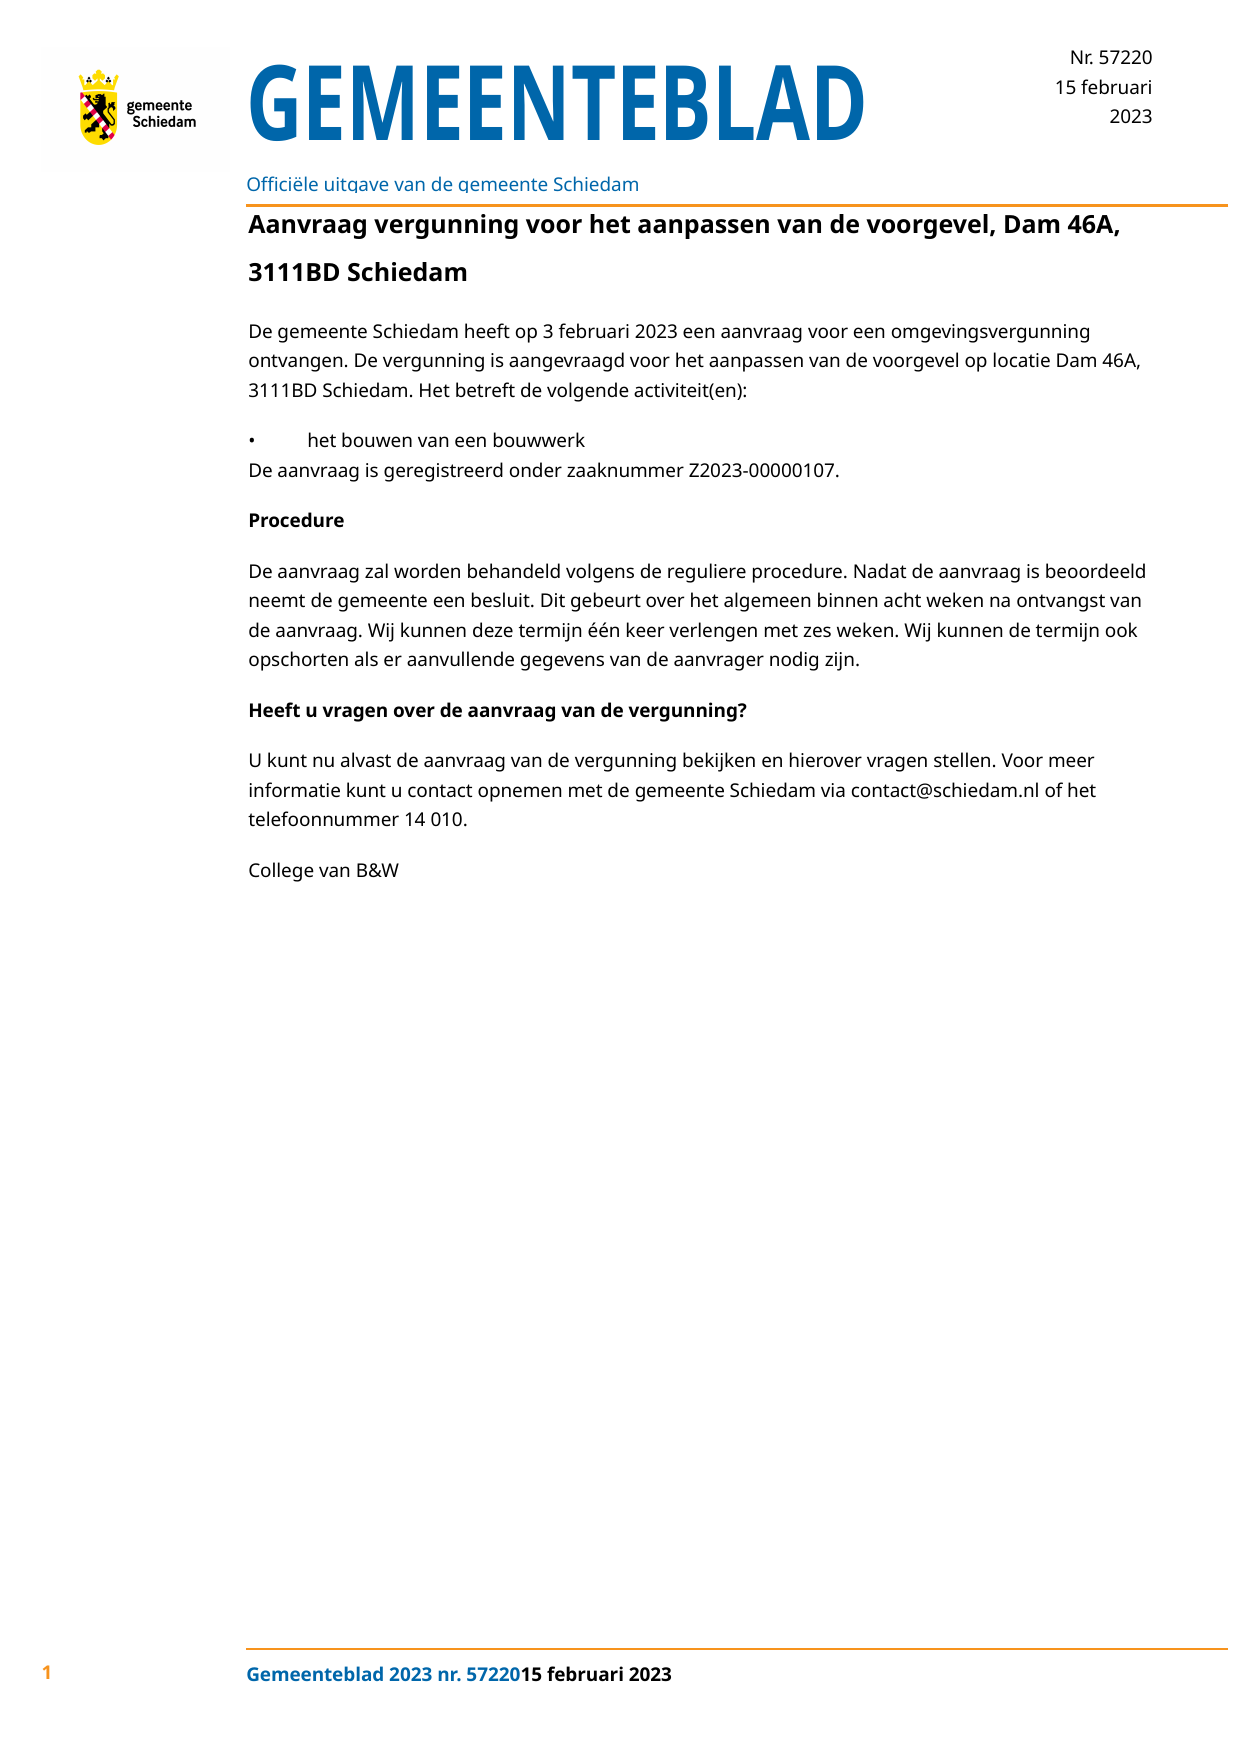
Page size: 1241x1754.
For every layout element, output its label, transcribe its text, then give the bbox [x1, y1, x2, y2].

text Aanvraag vergunning voor het aanpassen van de voorgevel, Dam 46A, 3111BD Schiedam [248, 207, 1152, 288]
text Heeft u vragen over de aanvraag van de vergunning? [248, 697, 1152, 723]
text De gemeente Schiedam heeft op 3 februari 2023 een aanvraag voor een omgevingsvergunning ontvangen. De vergunning is aangevraagd voor het aanpassen van de voorgevel op locatie Dam 46A, 3111BD Schiedam. Het betreft de volgende activiteit(en): [248, 318, 1152, 403]
text De aanvraag zal worden behandeld volgens de reguliere procedure. Nadat de aanvraag is beoordeeld neemt de gemeente een besluit. Dit gebeurt over het algemeen binnen acht weken na ontvangst van de aanvraag. Wij kunnen deze termijn één keer verlengen met zes weken. Wij kunnen de termijn ook opschorten als er aanvullende gegevens van de aanvrager nodig zijn. [248, 558, 1152, 672]
picture [41, 47, 231, 172]
text U kunt nu alvast de aanvraag van de vergunning bekijken en hierover vragen stellen. Voor meer informatie kunt u contact opnemen met de gemeente Schiedam via contact@schiedam.nl of het telefoonnummer 14 010. [248, 747, 1152, 832]
list het bouwen van een bouwwerk [248, 427, 1152, 453]
text De aanvraag is geregistreerd onder zaaknummer Z2023-00000107. [248, 457, 1152, 483]
text Procedure [248, 507, 1152, 533]
text College van B&W [248, 857, 1152, 883]
